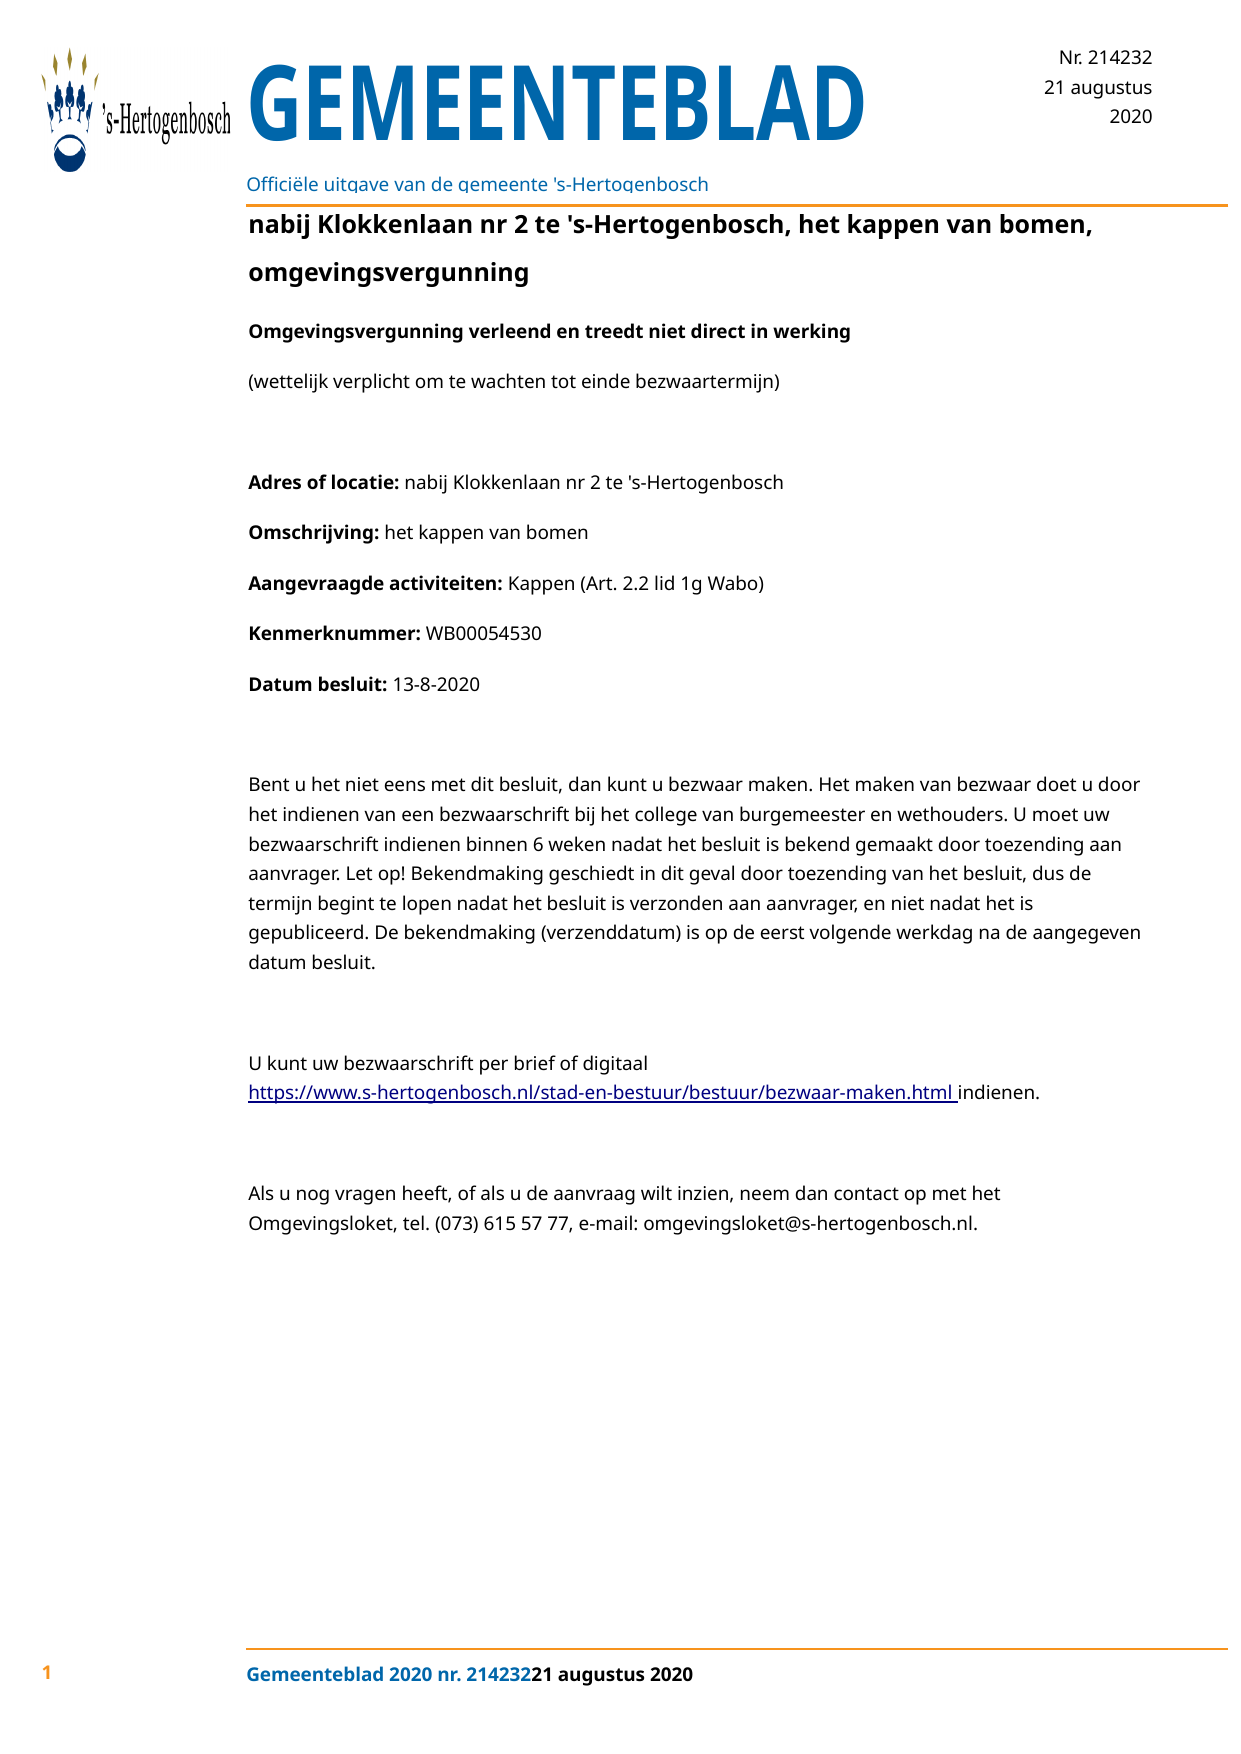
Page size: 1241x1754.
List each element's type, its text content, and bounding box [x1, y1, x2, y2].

text Kenmerknummer: WB00054530 [248, 620, 1152, 646]
text Aangevraagde activiteiten: Kappen (Art. 2.2 lid 1g Wabo) [248, 570, 1152, 596]
text (wettelijk verplicht om te wachten tot einde bezwaartermijn) [248, 368, 1152, 394]
text Datum besluit: 13-8-2020 [248, 671, 1152, 697]
picture [41, 47, 231, 172]
text Bent u het niet eens met dit besluit, dan kunt u bezwaar maken. Het maken van bezwaar doet u door het indienen van een bezwaarschrift bij het college van burgemeester en wethouders. U moet uw bezwaarschrift indienen binnen 6 weken nadat het besluit is bekend gemaakt door toezending aan aanvrager. Let op! Bekendmaking geschiedt in dit geval door toezending van het besluit, dus de termijn begint te lopen nadat het besluit is verzonden aan aanvrager, en niet nadat het is gepubliceerd. De bekendmaking (verzenddatum) is op de eerst volgende werkdag na de aangegeven datum besluit. [248, 772, 1152, 975]
text Adres of locatie: nabij Klokkenlaan nr 2 te 's-Hertogenbosch [248, 469, 1152, 495]
text Omgevingsvergunning verleend en treedt niet direct in werking [248, 318, 1152, 344]
text Omschrijving: het kappen van bomen [248, 519, 1152, 545]
text U kunt uw bezwaarschrift per brief of digitaal https://www.s-hertogenbosch.nl/stad-en-bestuur/bestuur/bezwaar-maken.html indienen. [248, 1050, 1152, 1105]
text Als u nog vragen heeft, of als u de aanvraag wilt inzien, neem dan contact op met het Omgevingsloket, tel. (073) 615 57 77, e-mail: omgevingsloket@s-hertogenbosch.nl. [248, 1180, 1152, 1236]
text nabij Klokkenlaan nr 2 te 's-Hertogenbosch, het kappen van bomen, omgevingsvergunning [248, 207, 1152, 288]
